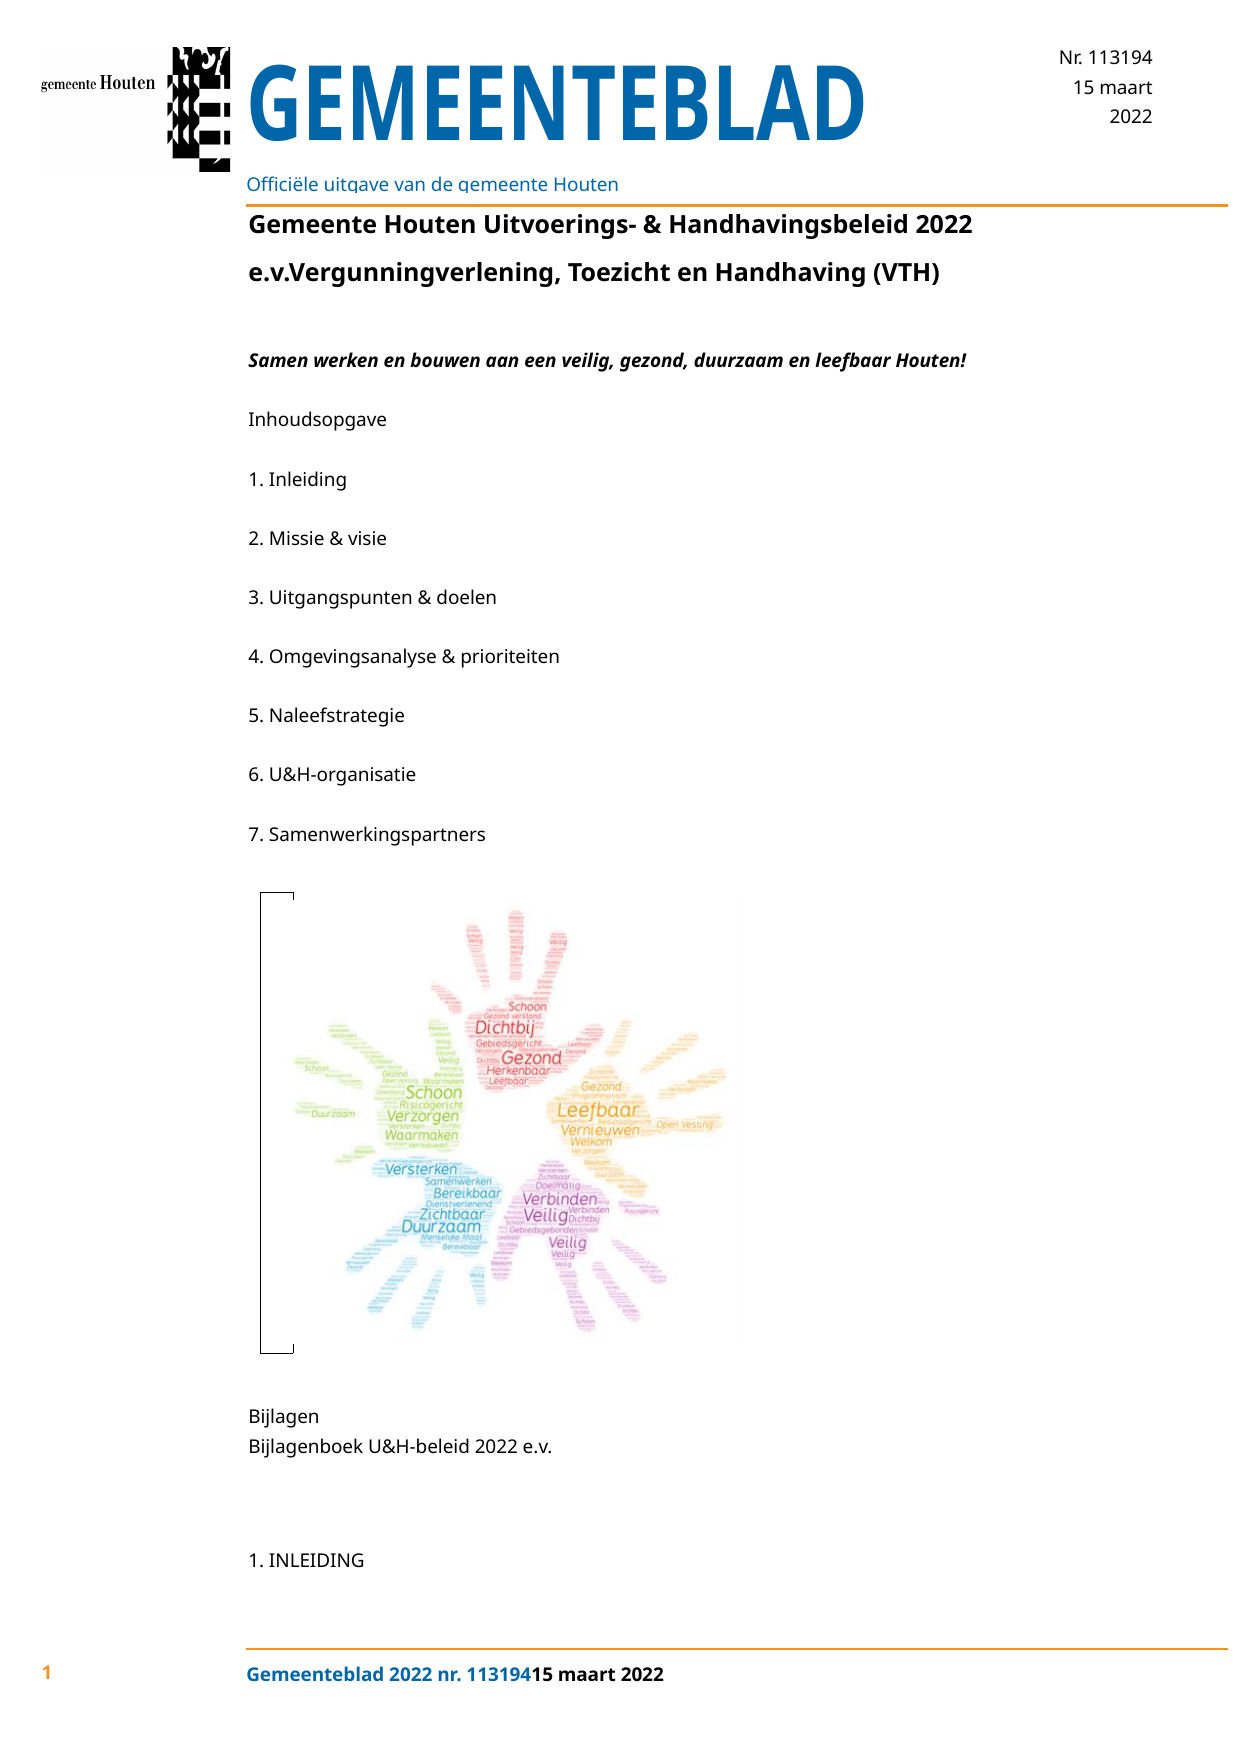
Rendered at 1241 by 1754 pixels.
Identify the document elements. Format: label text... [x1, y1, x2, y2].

text 6. U&H-organisatie [248, 762, 1152, 787]
text Inhoudsopgave [248, 407, 1152, 432]
text Samen werken en bouwen aan een veilig, gezond, duurzaam en leefbaar Houten! [248, 347, 1152, 373]
text 7. Samenwerkingspartners [248, 821, 1152, 847]
text 2. Missie & visie [248, 525, 1152, 551]
text 1. INLEIDING [248, 1548, 1152, 1573]
picture [268, 900, 742, 1344]
text 3. Uitgangspunten & doelen [248, 584, 1152, 610]
text Bijlagen [248, 1404, 1152, 1429]
text 1. Inleiding [248, 466, 1152, 492]
text 4. Omgevingsanalyse & prioriteiten [248, 643, 1152, 669]
text 5. Naleefstrategie [248, 702, 1152, 728]
text Bijlagenboek U&H-beleid 2022 e.v. [248, 1433, 1152, 1459]
picture [41, 47, 231, 172]
text Gemeente Houten Uitvoerings- & Handhavingsbeleid 2022 e.v.Vergunningverlening, Toezicht en Handhaving (VTH) [248, 207, 1152, 288]
